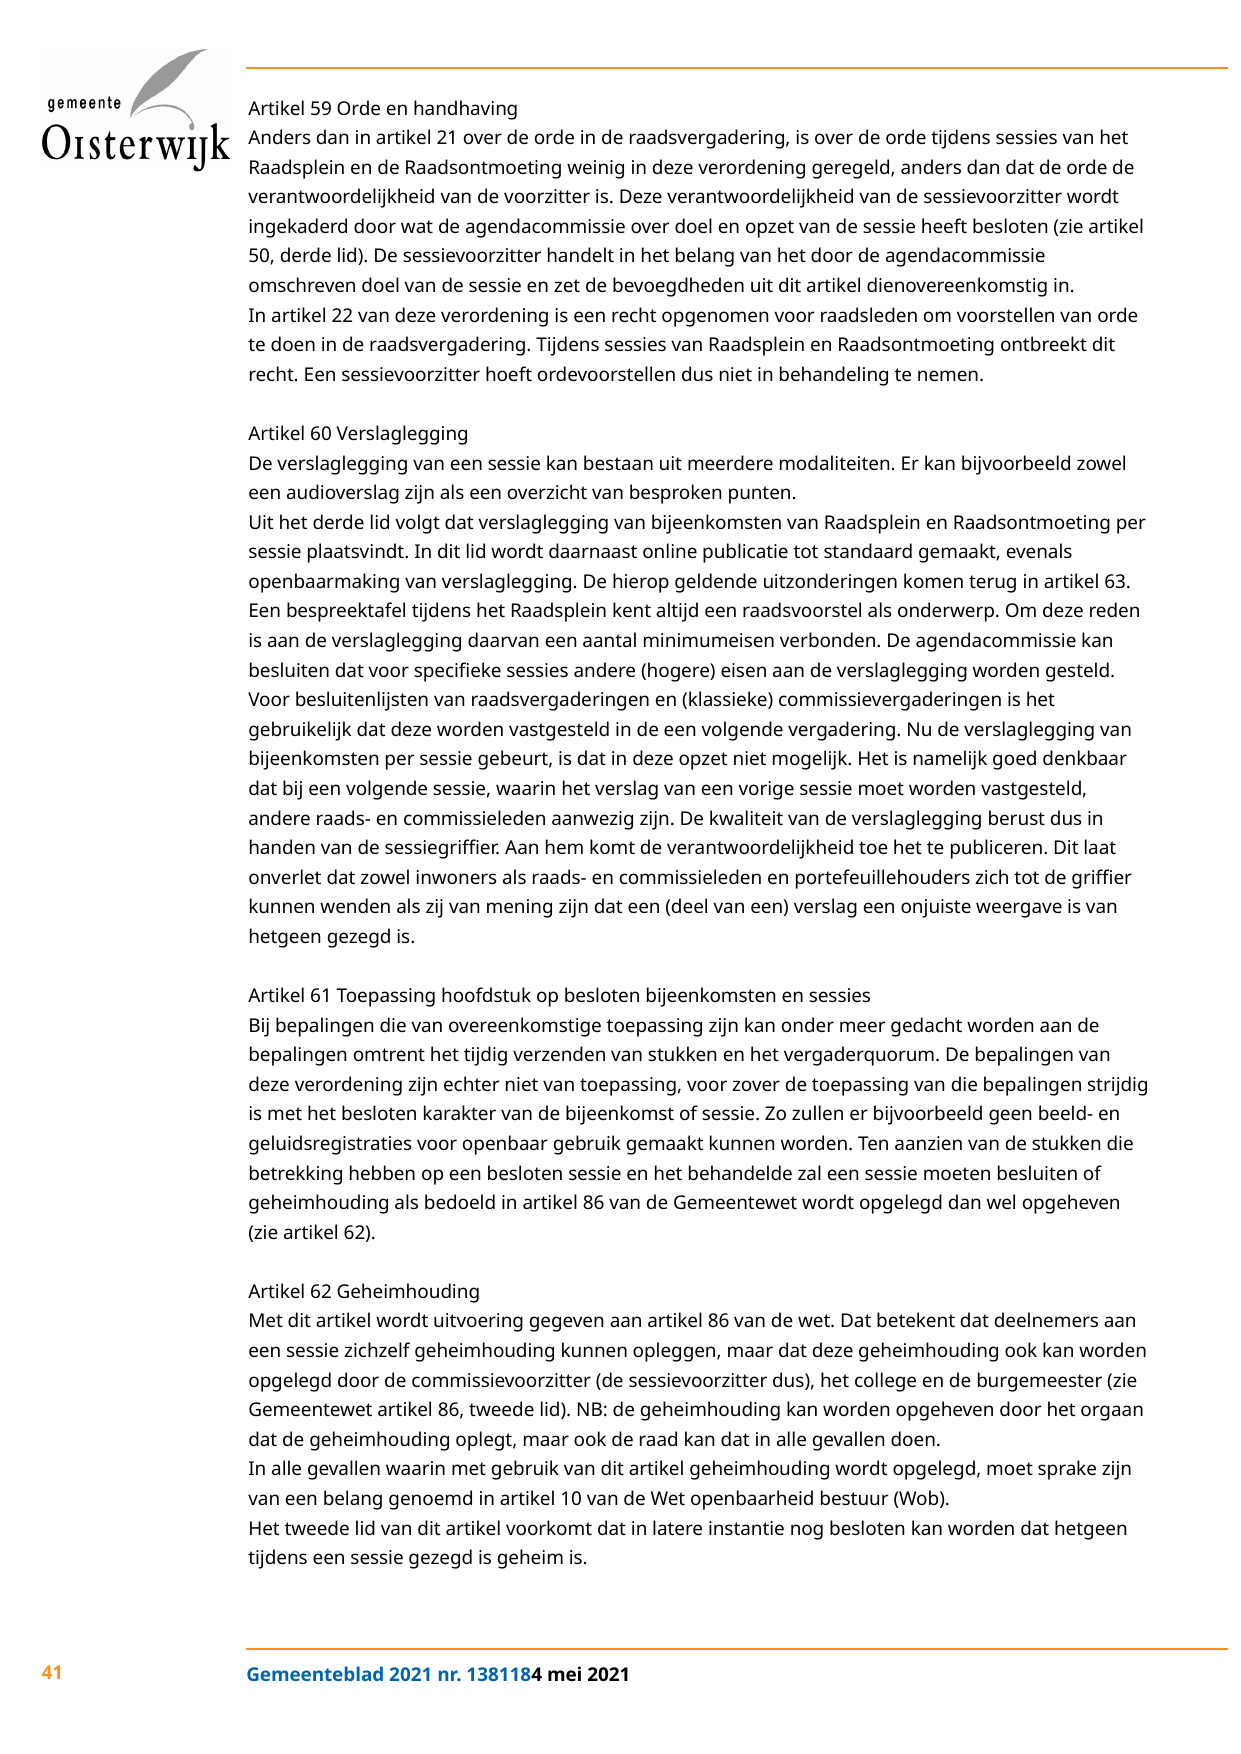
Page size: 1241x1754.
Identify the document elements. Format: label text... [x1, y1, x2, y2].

text In artikel 22 van deze verordening is een recht opgenomen voor raadsleden om voorstellen van orde te doen in de raadsvergadering. Tijdens sessies van Raadsplein en Raadsontmoeting ontbreekt dit recht. Een sessievoorzitter hoeft ordevoorstellen dus niet in behandeling te nemen. [248, 302, 1152, 387]
text De verslaglegging van een sessie kan bestaan uit meerdere modaliteiten. Er kan bijvoorbeeld zowel een audioverslag zijn als een overzicht van besproken punten. [248, 450, 1152, 505]
text Een bespreektafel tijdens het Raadsplein kent altijd een raadsvoorstel als onderwerp. Om deze reden is aan de verslaglegging daarvan een aantal minimumeisen verbonden. De agendacommissie kan besluiten dat voor specifieke sessies andere (hogere) eisen aan de verslaglegging worden gesteld. [248, 598, 1152, 683]
text Artikel 59 Orde en handhaving [248, 95, 1152, 121]
text Met dit artikel wordt uitvoering gegeven aan artikel 86 van de wet. Dat betekent dat deelnemers aan een sessie zichzelf geheimhouding kunnen opleggen, maar dat deze geheimhouding ook kan worden opgelegd door de commissievoorzitter (de sessievoorzitter dus), het college en de burgemeester (zie Gemeentewet artikel 86, tweede lid). NB: de geheimhouding kan worden opgeheven door het orgaan dat de geheimhouding oplegt, maar ook de raad kan dat in alle gevallen doen. [248, 1308, 1152, 1452]
text Uit het derde lid volgt dat verslaglegging van bijeenkomsten van Raadsplein en Raadsontmoeting per sessie plaatsvindt. In dit lid wordt daarnaast online publicatie tot standaard gemaakt, evenals openbaarmaking van verslaglegging. De hierop geldende uitzonderingen komen terug in artikel 63. [248, 509, 1152, 594]
text Artikel 60 Verslaglegging [248, 420, 1152, 446]
picture [41, 47, 231, 172]
text Voor besluitenlijsten van raadsvergaderingen en (klassieke) commissievergaderingen is het gebruikelijk dat deze worden vastgesteld in de een volgende vergadering. Nu de verslaglegging van bijeenkomsten per sessie gebeurt, is dat in deze opzet niet mogelijk. Het is namelijk goed denkbaar dat bij een volgende sessie, waarin het verslag van een vorige sessie moet worden vastgesteld, andere raads- en commissieleden aanwezig zijn. De kwaliteit van de verslaglegging berust dus in handen van de sessiegriffier. Aan hem komt de verantwoordelijkheid toe het te publiceren. Dit laat onverlet dat zowel inwoners als raads- en commissieleden en portefeuillehouders zich tot de griffier kunnen wenden als zij van mening zijn dat een (deel van een) verslag een onjuiste weergave is van hetgeen gezegd is. [248, 686, 1152, 949]
text Artikel 61 Toepassing hoofdstuk op besloten bijeenkomsten en sessies [248, 982, 1152, 1008]
text Anders dan in artikel 21 over de orde in de raadsvergadering, is over de orde tijdens sessies van het Raadsplein en de Raadsontmoeting weinig in deze verordening geregeld, anders dan dat de orde de verantwoordelijkheid van de voorzitter is. Deze verantwoordelijkheid van de sessievoorzitter wordt ingekaderd door wat de agendacommissie over doel en opzet van de sessie heeft besloten (zie artikel 50, derde lid). De sessievoorzitter handelt in het belang van het door de agendacommissie omschreven doel van de sessie en zet de bevoegdheden uit dit artikel dienovereenkomstig in. [248, 124, 1152, 298]
text In alle gevallen waarin met gebruik van dit artikel geheimhouding wordt opgelegd, moet sprake zijn van een belang genoemd in artikel 10 van de Wet openbaarheid bestuur (Wob). [248, 1456, 1152, 1511]
text Het tweede lid van dit artikel voorkomt dat in latere instantie nog besloten kan worden dat hetgeen tijdens een sessie gezegd is geheim is. [248, 1515, 1152, 1570]
text Bij bepalingen die van overeenkomstige toepassing zijn kan onder meer gedacht worden aan de bepalingen omtrent het tijdig verzenden van stukken en het vergaderquorum. De bepalingen van deze verordening zijn echter niet van toepassing, voor zover de toepassing van die bepalingen strijdig is met het besloten karakter van de bijeenkomst of sessie. Zo zullen er bijvoorbeeld geen beeld- en geluidsregistraties voor openbaar gebruik gemaakt kunnen worden. Ten aanzien van de stukken die betrekking hebben op een besloten sessie en het behandelde zal een sessie moeten besluiten of geheimhouding als bedoeld in artikel 86 van de Gemeentewet wordt opgelegd dan wel opgeheven (zie artikel 62). [248, 1012, 1152, 1245]
text Artikel 62 Geheimhouding [248, 1278, 1152, 1304]
